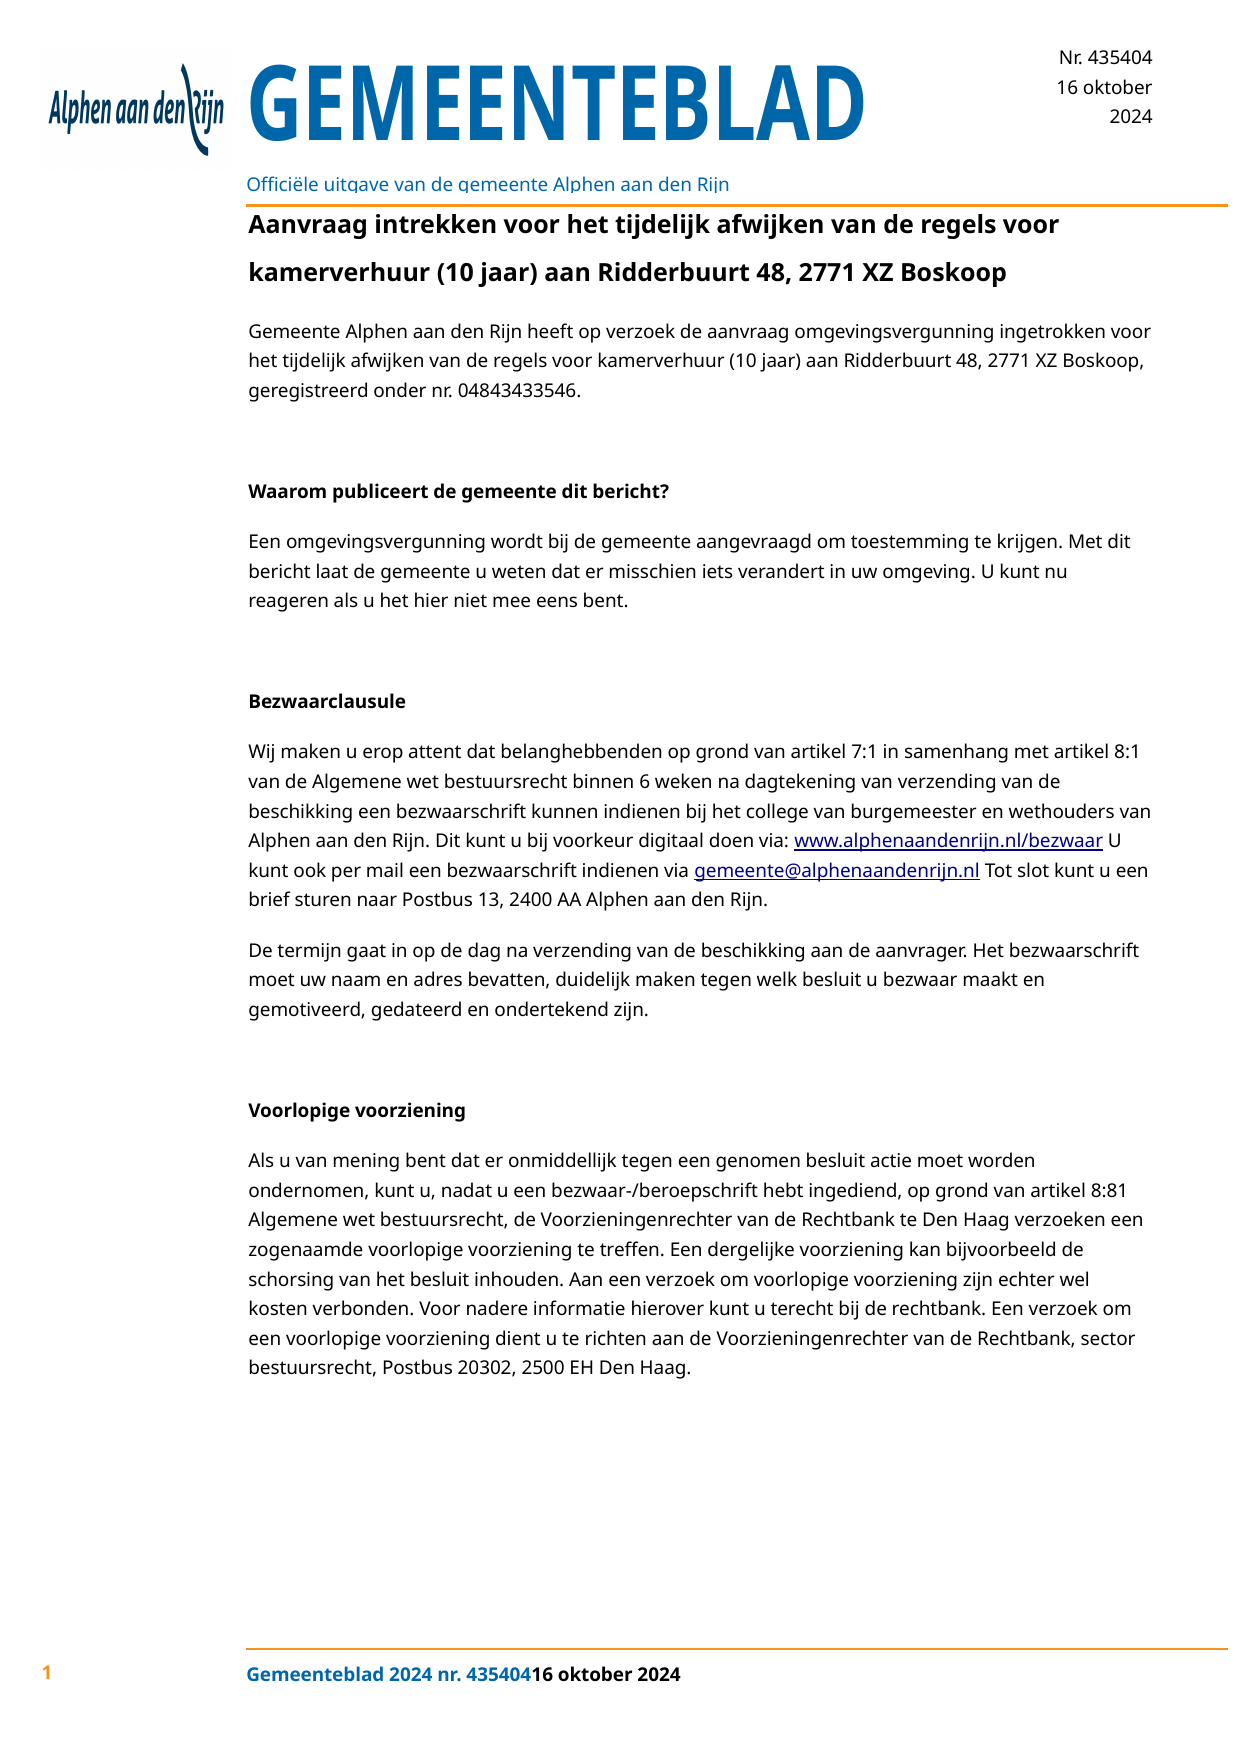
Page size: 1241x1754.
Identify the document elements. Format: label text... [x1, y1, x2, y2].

text Aanvraag intrekken voor het tijdelijk afwijken van de regels voor kamerverhuur (10 jaar) aan Ridderbuurt 48, 2771 XZ Boskoop [248, 207, 1152, 288]
text Bezwaarclausule [248, 688, 1152, 714]
text Een omgevingsvergunning wordt bij de gemeente aangevraagd om toestemming te krijgen. Met dit bericht laat de gemeente u weten dat er misschien iets verandert in uw omgeving. U kunt nu reageren als u het hier niet mee eens bent. [248, 528, 1152, 613]
text Als u van mening bent dat er onmiddellijk tegen een genomen besluit actie moet worden ondernomen, kunt u, nadat u een bezwaar-/beroepschrift hebt ingediend, op grond van artikel 8:81 Algemene wet bestuursrecht, de Voorzieningenrechter van de Rechtbank te Den Haag verzoeken een zogenaamde voorlopige voorziening te treffen. Een dergelijke voorziening kan bijvoorbeeld de schorsing van het besluit inhouden. Aan een verzoek om voorlopige voorziening zijn echter wel kosten verbonden. Voor nadere informatie hierover kunt u terecht bij de rechtbank. Een verzoek om een voorlopige voorziening dient u te richten aan de Voorzieningenrechter van de Rechtbank, sector bestuursrecht, Postbus 20302, 2500 EH Den Haag. [248, 1147, 1152, 1380]
text Waarom publiceert de gemeente dit bericht? [248, 478, 1152, 504]
picture [41, 47, 231, 172]
text Voorlopige voorziening [248, 1097, 1152, 1123]
text De termijn gaat in op de dag na verzending van de beschikking aan de aanvrager. Het bezwaarschrift moet uw naam en adres bevatten, duidelijk maken tegen welk besluit u bezwaar maakt en gemotiveerd, gedateerd en ondertekend zijn. [248, 937, 1152, 1022]
text Gemeente Alphen aan den Rijn heeft op verzoek de aanvraag omgevingsvergunning ingetrokken voor het tijdelijk afwijken van de regels voor kamerverhuur (10 jaar) aan Ridderbuurt 48, 2771 XZ Boskoop, geregistreerd onder nr. 04843433546. [248, 318, 1152, 403]
text Wij maken u erop attent dat belanghebbenden op grond van artikel 7:1 in samenhang met artikel 8:1 van de Algemene wet bestuursrecht binnen 6 weken na dagtekening van verzending van de beschikking een bezwaarschrift kunnen indienen bij het college van burgemeester en wethouders van Alphen aan den Rijn. Dit kunt u bij voorkeur digitaal doen via: www.alphenaandenrijn.nl/bezwaar U kunt ook per mail een bezwaarschrift indienen via gemeente@alphenaandenrijn.nl Tot slot kunt u een brief sturen naar Postbus 13, 2400 AA Alphen aan den Rijn. [248, 739, 1152, 912]
